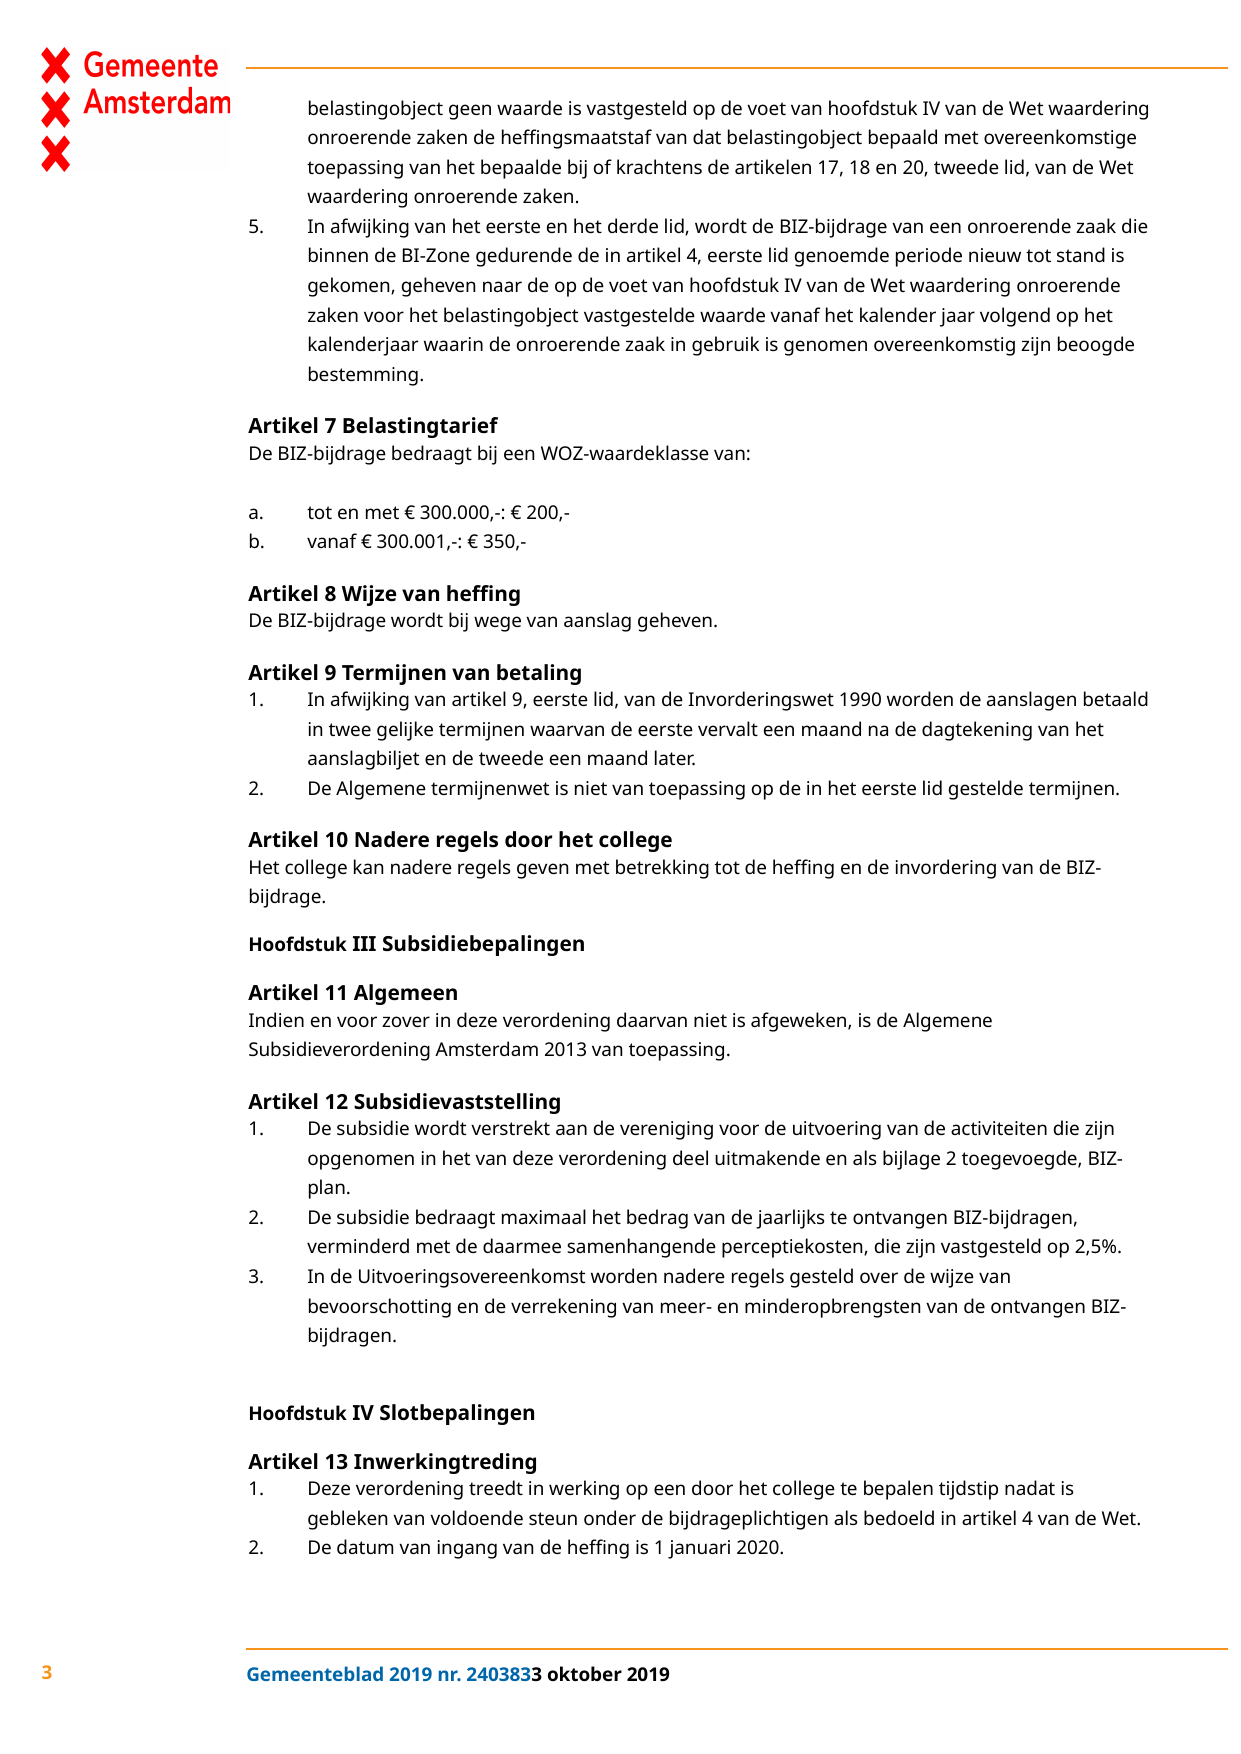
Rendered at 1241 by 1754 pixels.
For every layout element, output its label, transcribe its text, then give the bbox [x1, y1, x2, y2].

text De BIZ-bijdrage bedraagt bij een WOZ-waardeklasse van: [248, 440, 1152, 466]
text Artikel 10 Nadere regels door het college [248, 826, 1152, 854]
text Artikel 11 Algemeen [248, 978, 1152, 1007]
list De subsidie bedraagt maximaal het bedrag van de jaarlijks te ontvangen BIZ-bijdragen, verminderd met de daarmee samenhangende perceptiekosten, die zijn vastgesteld op 2,5%. [248, 1204, 1152, 1259]
list belastingobject geen waarde is vastgesteld op de voet van hoofdstuk IV van de Wet waardering onroerende zaken de heffingsmaatstaf van dat belastingobject bepaald met overeenkomstige toepassing van het bepaalde bij of krachtens de artikelen 17, 18 en 20, tweede lid, van de Wet waardering onroerende zaken. [248, 95, 1152, 209]
picture [41, 47, 231, 172]
text Artikel 13 Inwerkingtreding [248, 1447, 1152, 1475]
list Deze verordening treedt in werking op een door het college te bepalen tijdstip nadat is gebleken van voldoende steun onder de bijdrageplichtigen als bedoeld in artikel 4 van de Wet. [248, 1475, 1152, 1531]
text Het college kan nadere regels geven met betrekking tot de heffing en de invordering van de BIZ-bijdrage. [248, 854, 1152, 909]
text De BIZ-bijdrage wordt bij wege van aanslag geheven. [248, 607, 1152, 633]
list In de Uitvoeringsovereenkomst worden nadere regels gesteld over de wijze van bevoorschotting en de verrekening van meer- en minderopbrengsten van de ontvangen BIZ-bijdragen. [248, 1263, 1152, 1348]
list De Algemene termijnenwet is niet van toepassing op de in het eerste lid gestelde termijnen. [248, 775, 1152, 801]
list De datum van ingang van de heffing is 1 januari 2020. [248, 1534, 1152, 1560]
list vanaf € 300.001,-: € 350,- [248, 529, 1152, 554]
text Artikel 12 Subsidievaststelling [248, 1087, 1152, 1115]
text Indien en voor zover in deze verordening daarvan niet is afgeweken, is de Algemene Subsidieverordening Amsterdam 2013 van toepassing. [248, 1007, 1152, 1062]
text Hoofdstuk IV Slotbepalingen [248, 1398, 1152, 1426]
list tot en met € 300.000,-: € 200,- [248, 499, 1152, 525]
text Hoofdstuk III Subsidiebepalingen [248, 929, 1152, 958]
text Artikel 7 Belastingtarief [248, 411, 1152, 440]
text Artikel 9 Termijnen van betaling [248, 658, 1152, 686]
text Artikel 8 Wijze van heffing [248, 579, 1152, 607]
list In afwijking van artikel 9, eerste lid, van de Invorderingswet 1990 worden de aanslagen betaald in twee gelijke termijnen waarvan de eerste vervalt een maand na de dagtekening van het aanslagbiljet en de tweede een maand later. [248, 686, 1152, 771]
list De subsidie wordt verstrekt aan de vereniging voor de uitvoering van de activiteiten die zijn opgenomen in het van deze verordening deel uitmakende en als bijlage 2 toegevoegde, BIZ-plan. [248, 1115, 1152, 1200]
list In afwijking van het eerste en het derde lid, wordt de BIZ-bijdrage van een onroerende zaak die binnen de BI-Zone gedurende de in artikel 4, eerste lid genoemde periode nieuw tot stand is gekomen, geheven naar de op de voet van hoofdstuk IV van de Wet waardering onroerende zaken voor het belastingobject vastgestelde waarde vanaf het kalender jaar volgend op het kalenderjaar waarin de onroerende zaak in gebruik is genomen overeenkomstig zijn beoogde bestemming. [248, 213, 1152, 387]
